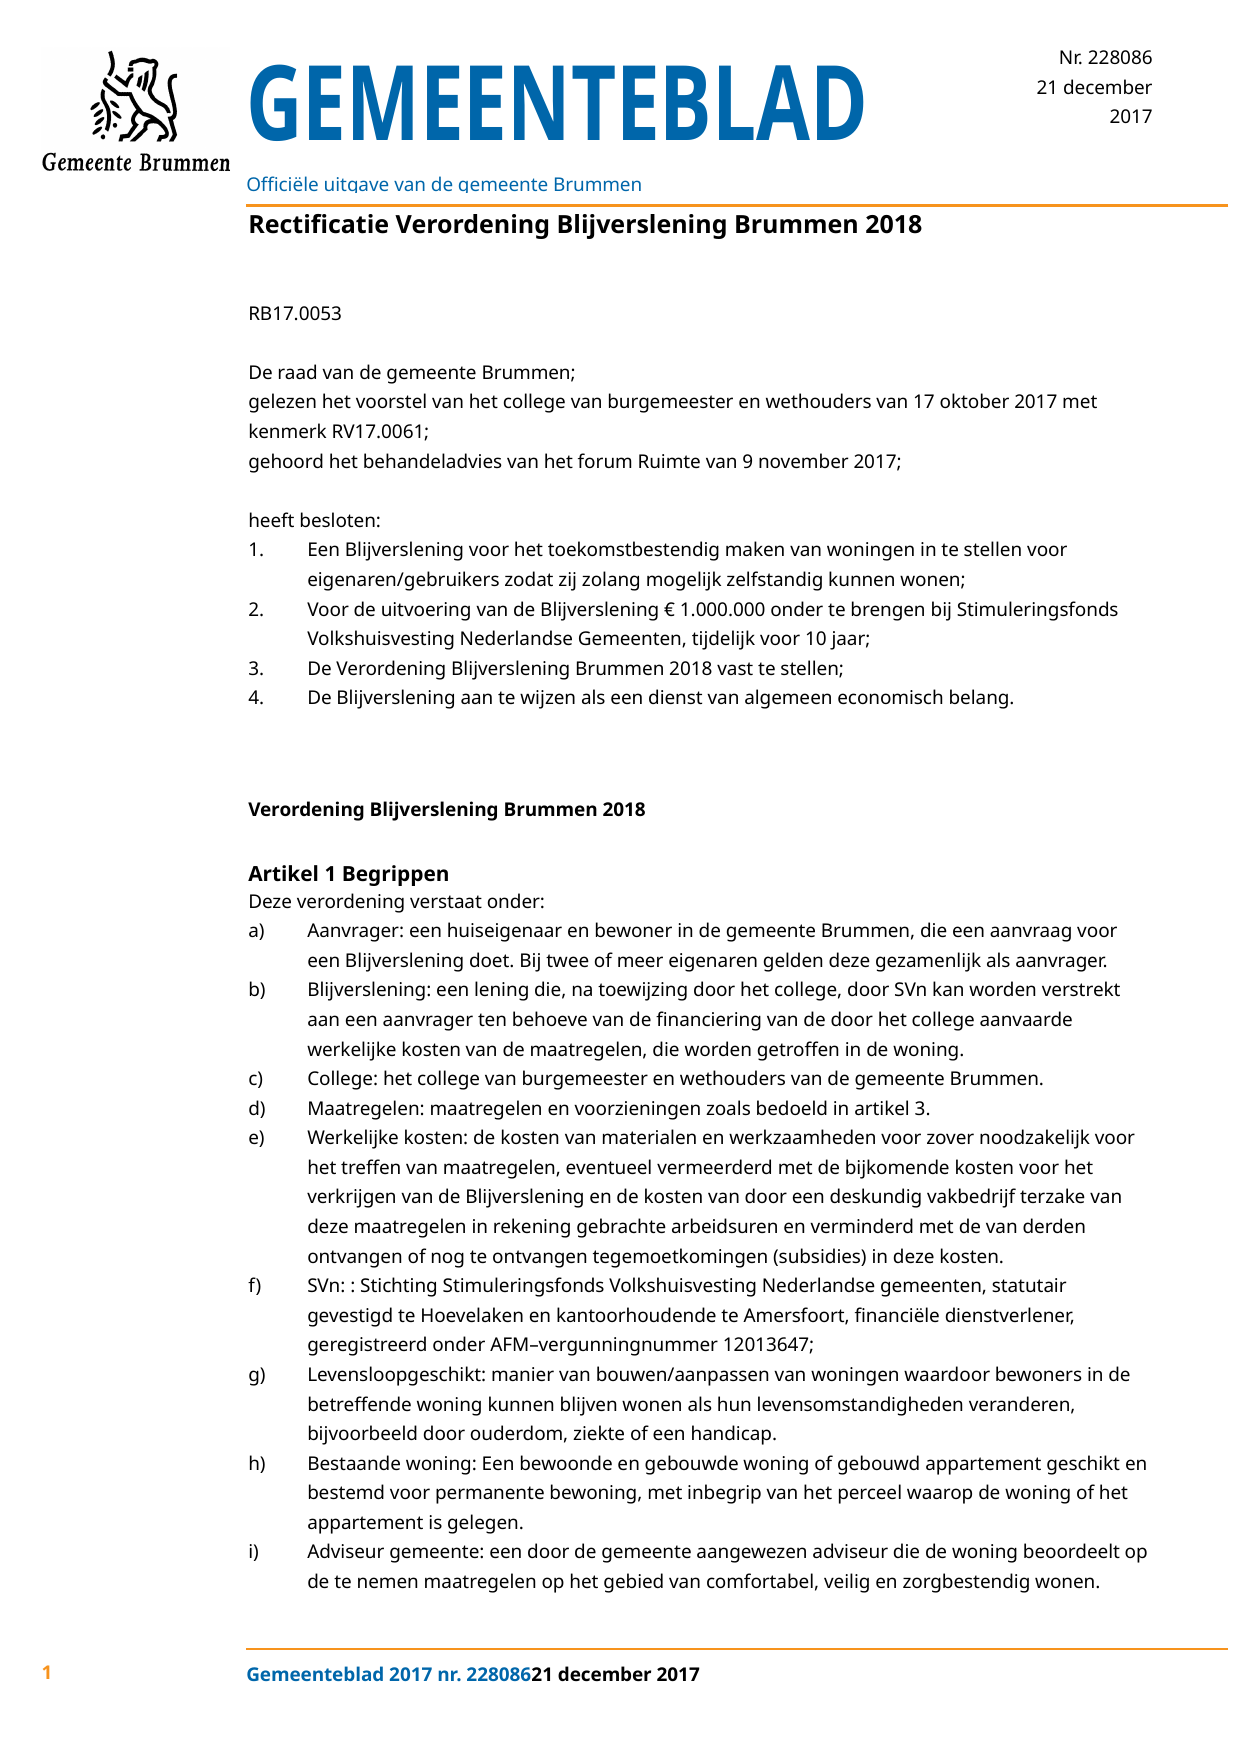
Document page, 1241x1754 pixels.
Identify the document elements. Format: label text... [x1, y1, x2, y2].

list Voor de uitvoering van de Blijverslening € 1.000.000 onder te brengen bij Stimuleringsfonds Volkshuisvesting Nederlandse Gemeenten, tijdelijk voor 10 jaar; [248, 596, 1152, 651]
list College: het college van burgemeester en wethouders van de gemeente Brummen. [248, 1065, 1152, 1091]
text Deze verordening verstaat onder: [248, 888, 1152, 913]
text gehoord het behandeladvies van het forum Ruimte van 9 november 2017; [248, 448, 1152, 473]
text Verordening Blijverslening Brummen 2018 [248, 794, 1152, 822]
list De Blijverslening aan te wijzen als een dienst van algemeen economisch belang. [248, 684, 1152, 710]
list De Verordening Blijverslening Brummen 2018 vast te stellen; [248, 655, 1152, 681]
list Blijverslening: een lening die, na toewijzing door het college, door SVn kan worden verstrekt aan een aanvrager ten behoeve van de financiering van de door het college aanvaarde werkelijke kosten van de maatregelen, die worden getroffen in de woning. [248, 977, 1152, 1061]
list Levensloopgeschikt: manier van bouwen/aanpassen van woningen waardoor bewoners in de betreffende woning kunnen blijven wonen als hun levensomstandigheden veranderen, bijvoorbeeld door ouderdom, ziekte of een handicap. [248, 1361, 1152, 1446]
text gelezen het voorstel van het college van burgemeester en wethouders van 17 oktober 2017 met kenmerk RV17.0061; [248, 389, 1152, 444]
list SVn: : Stichting Stimuleringsfonds Volkshuisvesting Nederlandse gemeenten, statutair gevestigd te Hoevelaken en kantoorhoudende te Amersfoort, financiële dienstverlener, geregistreerd onder AFM–vergunningnummer 12013647; [248, 1272, 1152, 1357]
list Bestaande woning: Een bewoonde en gebouwde woning of gebouwd appartement geschikt en bestemd voor permanente bewoning, met inbegrip van het perceel waarop de woning of het appartement is gelegen. [248, 1450, 1152, 1535]
list Maatregelen: maatregelen en voorzieningen zoals bedoeld in artikel 3. [248, 1095, 1152, 1121]
picture [41, 47, 231, 172]
list Een Blijverslening voor het toekomstbestendig maken van woningen in te stellen voor eigenaren/gebruikers zodat zij zolang mogelijk zelfstandig kunnen wonen; [248, 537, 1152, 592]
text Artikel 1 Begrippen [248, 859, 1152, 888]
list Werkelijke kosten: de kosten van materialen en werkzaamheden voor zover noodzakelijk voor het treffen van maatregelen, eventueel vermeerderd met de bijkomende kosten voor het verkrijgen van de Blijverslening en de kosten van door een deskundig vakbedrijf terzake van deze maatregelen in rekening gebrachte arbeidsuren en verminderd met de van derden ontvangen of nog te ontvangen tegemoetkomingen (subsidies) in deze kosten. [248, 1124, 1152, 1268]
list Adviseur gemeente: een door de gemeente aangewezen adviseur die de woning beoordeelt op de te nemen maatregelen op het gebied van comfortabel, veilig en zorgbestendig wonen. [248, 1539, 1152, 1594]
list Aanvrager: een huiseigenaar en bewoner in de gemeente Brummen, die een aanvraag voor een Blijverslening doet. Bij twee of meer eigenaren gelden deze gezamenlijk als aanvrager. [248, 917, 1152, 973]
text heeft besloten: [248, 507, 1152, 533]
text Rectificatie Verordening Blijverslening Brummen 2018 [248, 207, 1152, 241]
text RB17.0053 [248, 300, 1152, 326]
text De raad van de gemeente Brummen; [248, 359, 1152, 385]
